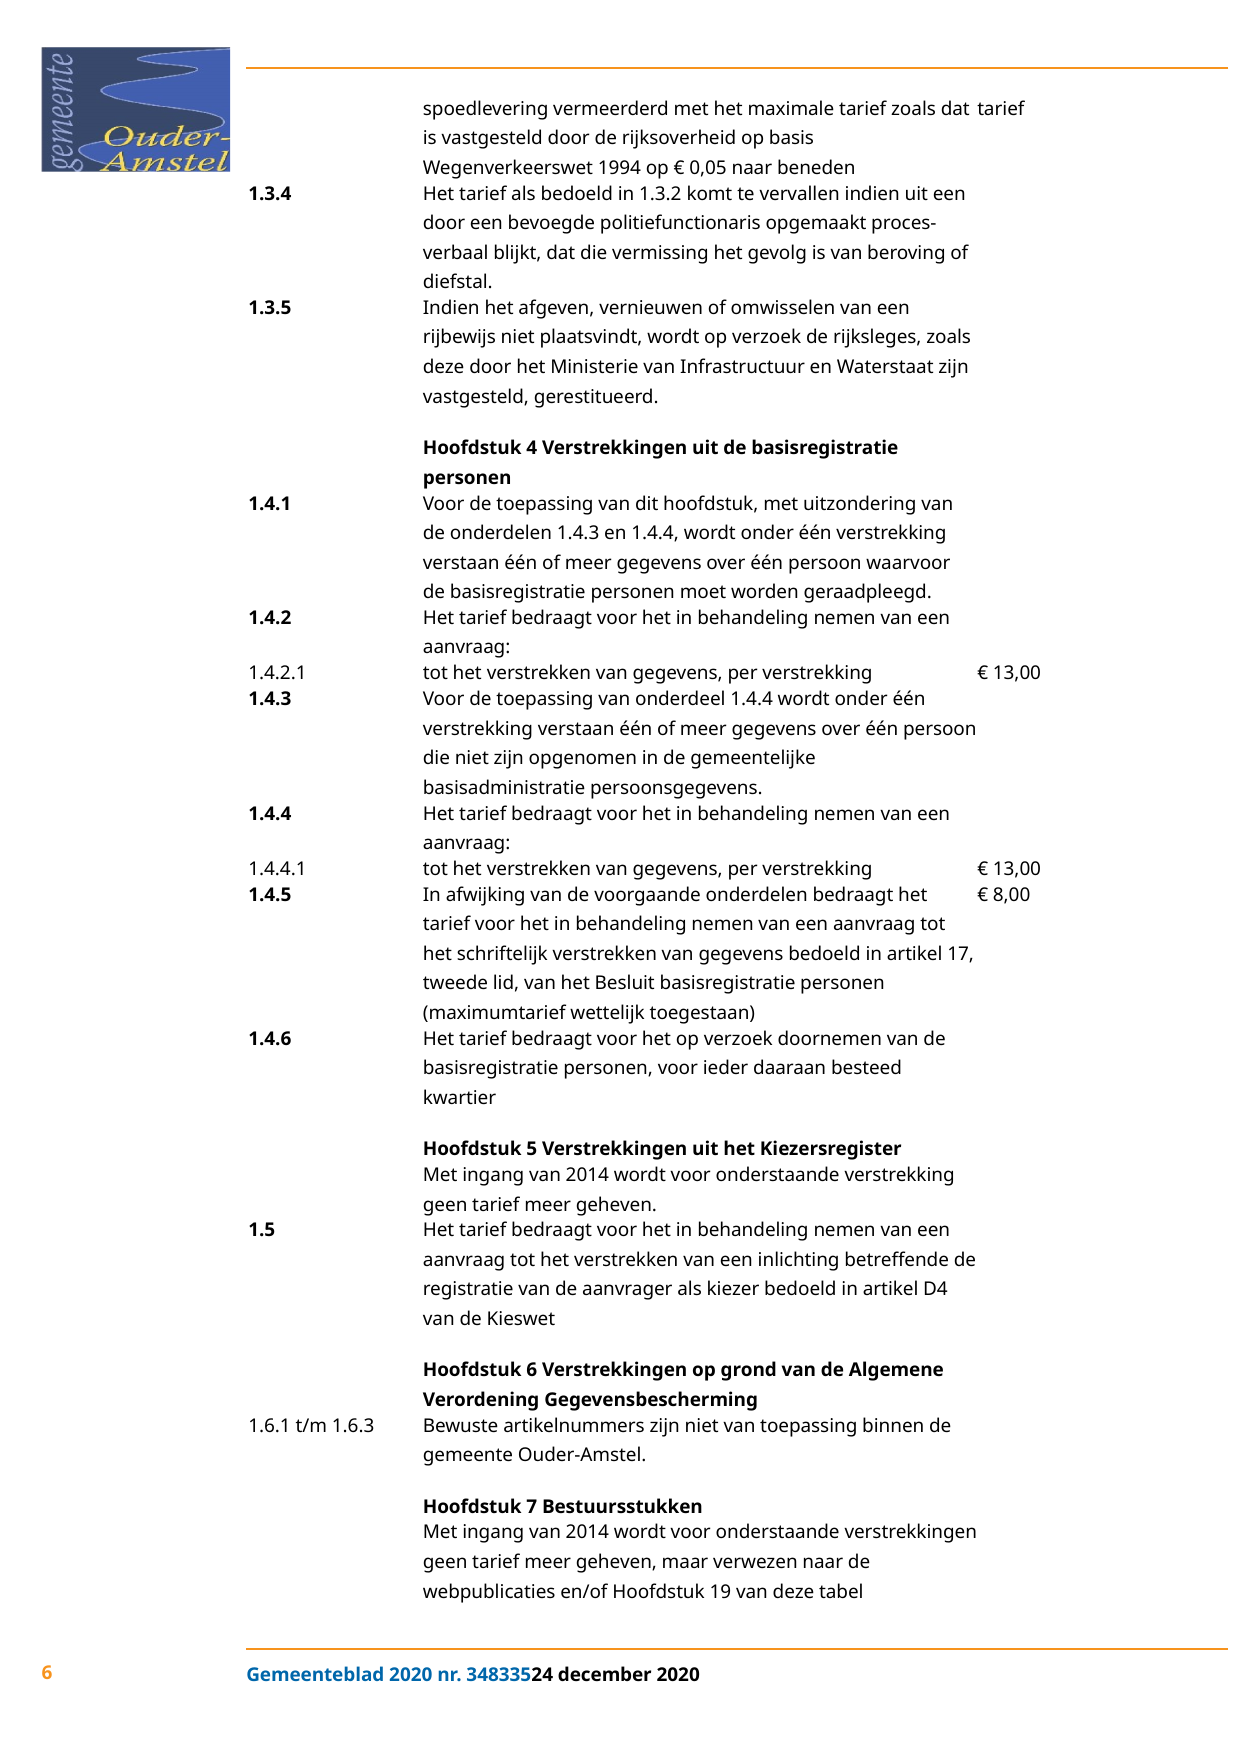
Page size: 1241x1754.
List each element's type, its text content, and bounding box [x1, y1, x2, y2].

table_cell 1.4.2 [248, 604, 423, 659]
table_cell [248, 1519, 423, 1604]
table_cell Voor de toepassing van dit hoofdstuk, met uitzondering van de onderdelen 1.4.3 en 1.4.4, wordt onder één verstrekking verstaan één of meer gegevens over één persoon waarvoor de basisregistratie personen moet worden geraadpleegd. [423, 490, 977, 604]
table_cell Hoofdstuk 4 Verstrekkingen uit de basisregistratie personen [423, 434, 977, 490]
table_cell [977, 1025, 1152, 1110]
table_cell [977, 800, 1152, 855]
table_cell Het tarief bedraagt voor het in behandeling nemen van een aanvraag tot het verstrekken van een inlichting betreffende de registratie van de aanvrager als kiezer bedoeld in artikel D4 van de Kieswet [423, 1216, 977, 1331]
table_cell [977, 1110, 1152, 1135]
table_cell Hoofdstuk 6 Verstrekkingen op grond van de Algemene Verordening Gegevensbescherming [423, 1357, 977, 1412]
table_cell [977, 1216, 1152, 1331]
picture [41, 47, 231, 172]
table_cell Met ingang van 2014 wordt voor onderstaande verstrekking geen tarief meer geheven. [423, 1161, 977, 1216]
table_cell € 8,00 [977, 881, 1152, 1025]
table_cell 1.4.5 [248, 881, 423, 1025]
table_cell Indien het afgeven, vernieuwen of omwisselen van een rijbewijs niet plaatsvindt, wordt op verzoek de rijksleges, zoals deze door het Ministerie van Infrastructuur en Waterstaat zijn vastgesteld, gerestitueerd. [423, 294, 977, 409]
table_cell [977, 1519, 1152, 1604]
table_cell spoedlevering vermeerderd met het maximale tarief zoals dat is vastgesteld door de rijksoverheid op basis Wegenverkeerswet 1994 op € 0,05 naar beneden [423, 95, 977, 180]
table_cell [977, 180, 1152, 294]
table_cell 1.4.6 [248, 1025, 423, 1110]
table_cell [248, 1161, 423, 1216]
table_cell [248, 1331, 423, 1357]
table_cell Met ingang van 2014 wordt voor onderstaande verstrekkingen geen tarief meer geheven, maar verwezen naar de webpublicaties en/of Hoofdstuk 19 van deze tabel [423, 1519, 977, 1604]
table_cell [248, 1357, 423, 1412]
table_cell Het tarief als bedoeld in 1.3.2 komt te vervallen indien uit een door een bevoegde politiefunctionaris opgemaakt proces-verbaal blijkt, dat die vermissing het gevolg is van beroving of diefstal. [423, 180, 977, 294]
table_cell 1.3.4 [248, 180, 423, 294]
table_cell Voor de toepassing van onderdeel 1.4.4 wordt onder één verstrekking verstaan één of meer gegevens over één persoon die niet zijn opgenomen in de gemeentelijke basisadministratie persoonsgegevens. [423, 685, 977, 800]
table_cell tarief [977, 95, 1152, 180]
table_cell [977, 1161, 1152, 1216]
table_cell [248, 434, 423, 490]
table_cell [977, 409, 1152, 434]
table_cell Hoofdstuk 5 Verstrekkingen uit het Kiezersregister [423, 1135, 977, 1161]
table_cell [248, 1135, 423, 1161]
table_cell tot het verstrekken van gegevens, per verstrekking [423, 660, 977, 685]
table_cell [977, 1357, 1152, 1412]
table_cell 1.3.5 [248, 294, 423, 409]
table_cell [248, 409, 423, 434]
table_cell Het tarief bedraagt voor het in behandeling nemen van een aanvraag: [423, 604, 977, 659]
table_cell [977, 1467, 1152, 1493]
table_cell [977, 1331, 1152, 1357]
table_cell Hoofdstuk 7 Bestuursstukken [423, 1493, 977, 1519]
table_cell [977, 490, 1152, 604]
table_cell [248, 1467, 423, 1493]
table_cell 1.4.3 [248, 685, 423, 800]
table_cell [248, 1110, 423, 1135]
table_cell € 13,00 [977, 660, 1152, 685]
table_cell 1.4.4 [248, 800, 423, 855]
table_cell [977, 685, 1152, 800]
table_cell [423, 409, 977, 434]
table_cell [248, 95, 423, 180]
table_cell € 13,00 [977, 855, 1152, 881]
table_cell [977, 294, 1152, 409]
table_cell Het tarief bedraagt voor het op verzoek doornemen van de basisregistratie personen, voor ieder daaraan besteed kwartier [423, 1025, 977, 1110]
table_cell Het tarief bedraagt voor het in behandeling nemen van een aanvraag: [423, 800, 977, 855]
table_cell [248, 1493, 423, 1519]
table_cell In afwijking van de voorgaande onderdelen bedraagt het tarief voor het in behandeling nemen van een aanvraag tot het schriftelijk verstrekken van gegevens bedoeld in artikel 17, tweede lid, van het Besluit basisregistratie personen (maximumtarief wettelijk toegestaan) [423, 881, 977, 1025]
table_cell 1.4.4.1 [248, 855, 423, 881]
table_cell [423, 1331, 977, 1357]
table_cell [977, 1412, 1152, 1467]
table_cell 1.4.2.1 [248, 660, 423, 685]
table_cell 1.6.1 t/m 1.6.3 [248, 1412, 423, 1467]
table_cell tot het verstrekken van gegevens, per verstrekking [423, 855, 977, 881]
table_cell [977, 434, 1152, 490]
table_cell [423, 1467, 977, 1493]
table_cell 1.5 [248, 1216, 423, 1331]
table_cell [977, 1135, 1152, 1161]
table_cell [423, 1110, 977, 1135]
table_cell [977, 1493, 1152, 1519]
table_cell Bewuste artikelnummers zijn niet van toepassing binnen de gemeente Ouder-Amstel. [423, 1412, 977, 1467]
table_cell [977, 604, 1152, 659]
table_cell 1.4.1 [248, 490, 423, 604]
